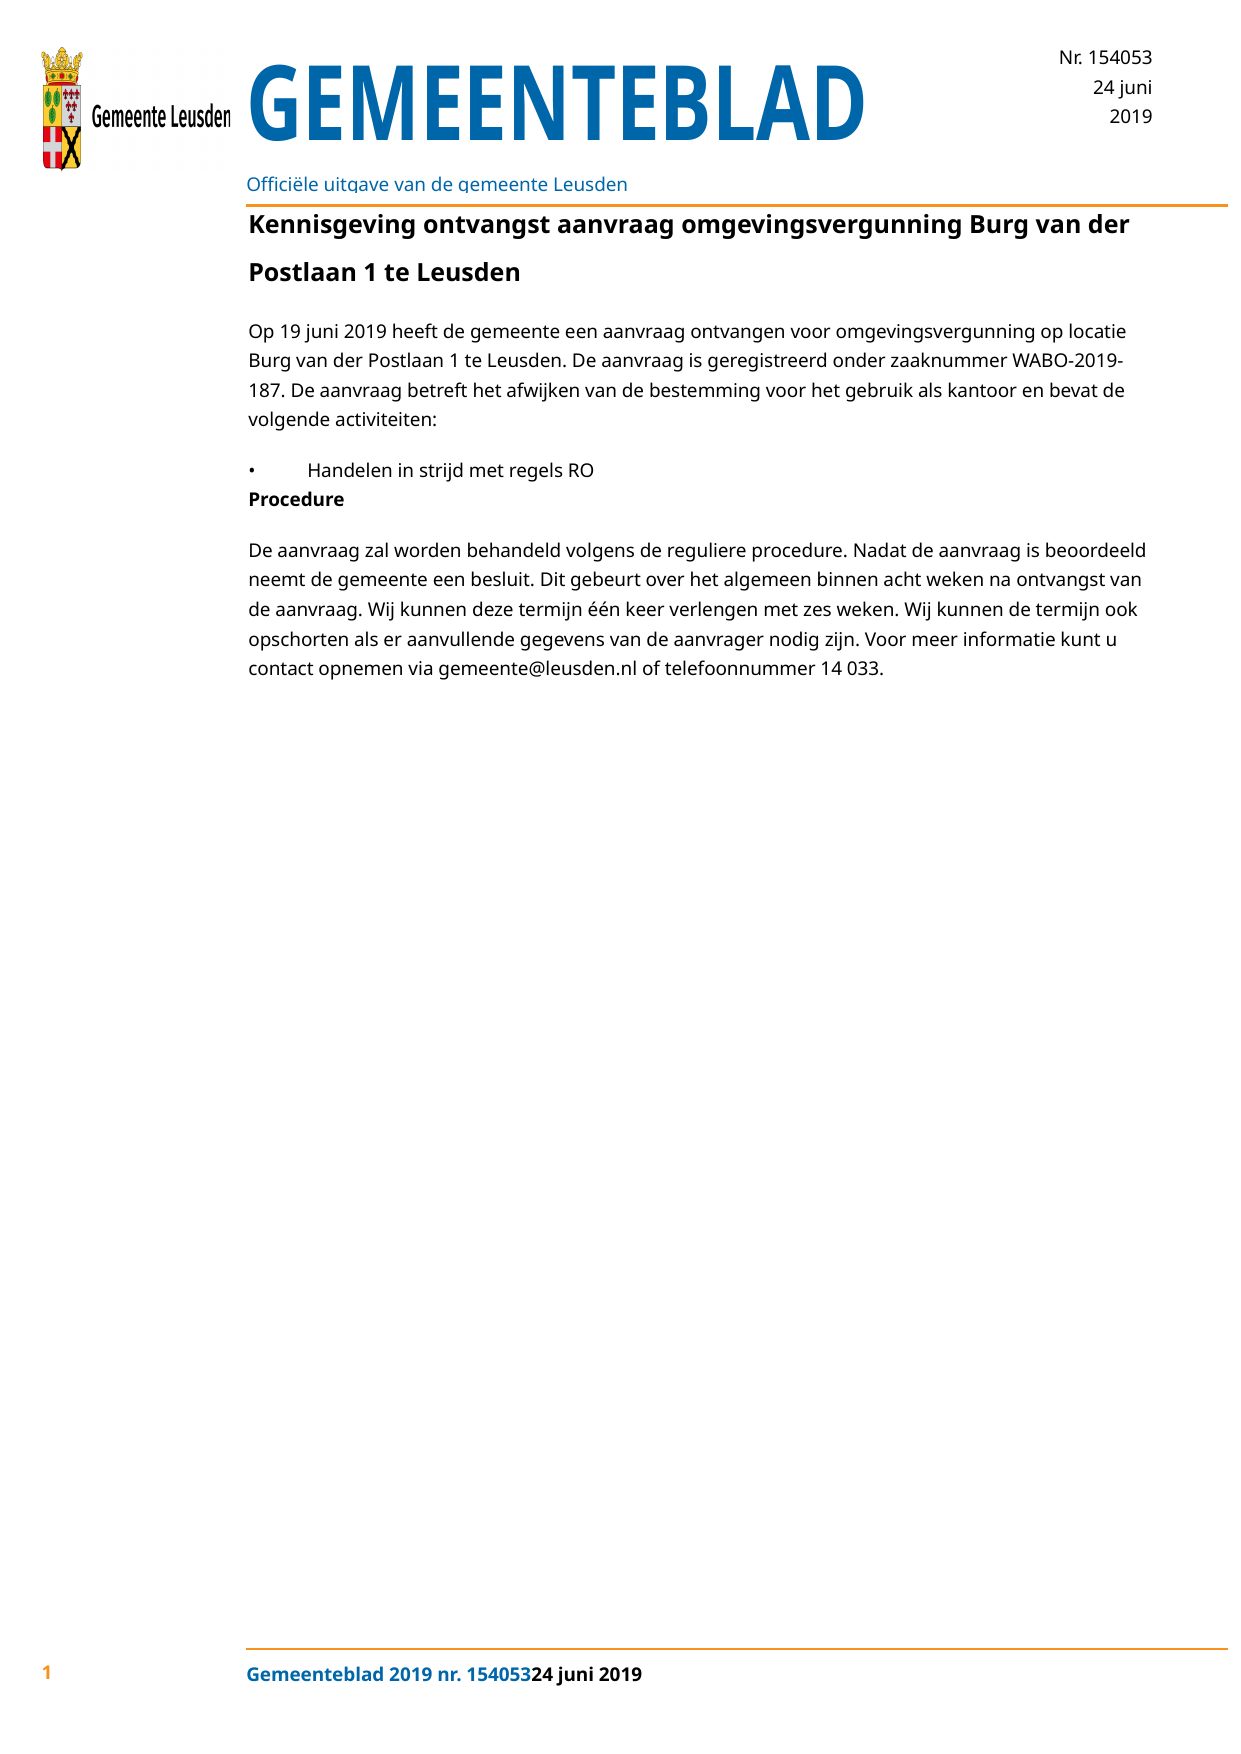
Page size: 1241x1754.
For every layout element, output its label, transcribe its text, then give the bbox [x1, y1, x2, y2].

text De aanvraag zal worden behandeld volgens de reguliere procedure. Nadat de aanvraag is beoordeeld neemt de gemeente een besluit. Dit gebeurt over het algemeen binnen acht weken na ontvangst van de aanvraag. Wij kunnen deze termijn één keer verlengen met zes weken. Wij kunnen de termijn ook opschorten als er aanvullende gegevens van de aanvrager nodig zijn. Voor meer informatie kunt u contact opnemen via gemeente@leusden.nl of telefoonnummer 14 033. [248, 537, 1152, 681]
picture [41, 47, 231, 172]
text Kennisgeving ontvangst aanvraag omgevingsvergunning Burg van der Postlaan 1 te Leusden [248, 207, 1152, 288]
text Procedure [248, 487, 1152, 512]
text Op 19 juni 2019 heeft de gemeente een aanvraag ontvangen voor omgevingsvergunning op locatie Burg van der Postlaan 1 te Leusden. De aanvraag is geregistreerd onder zaaknummer WABO-2019-187. De aanvraag betreft het afwijken van de bestemming voor het gebruik als kantoor en bevat de volgende activiteiten: [248, 318, 1152, 432]
list Handelen in strijd met regels RO [248, 457, 1152, 483]
